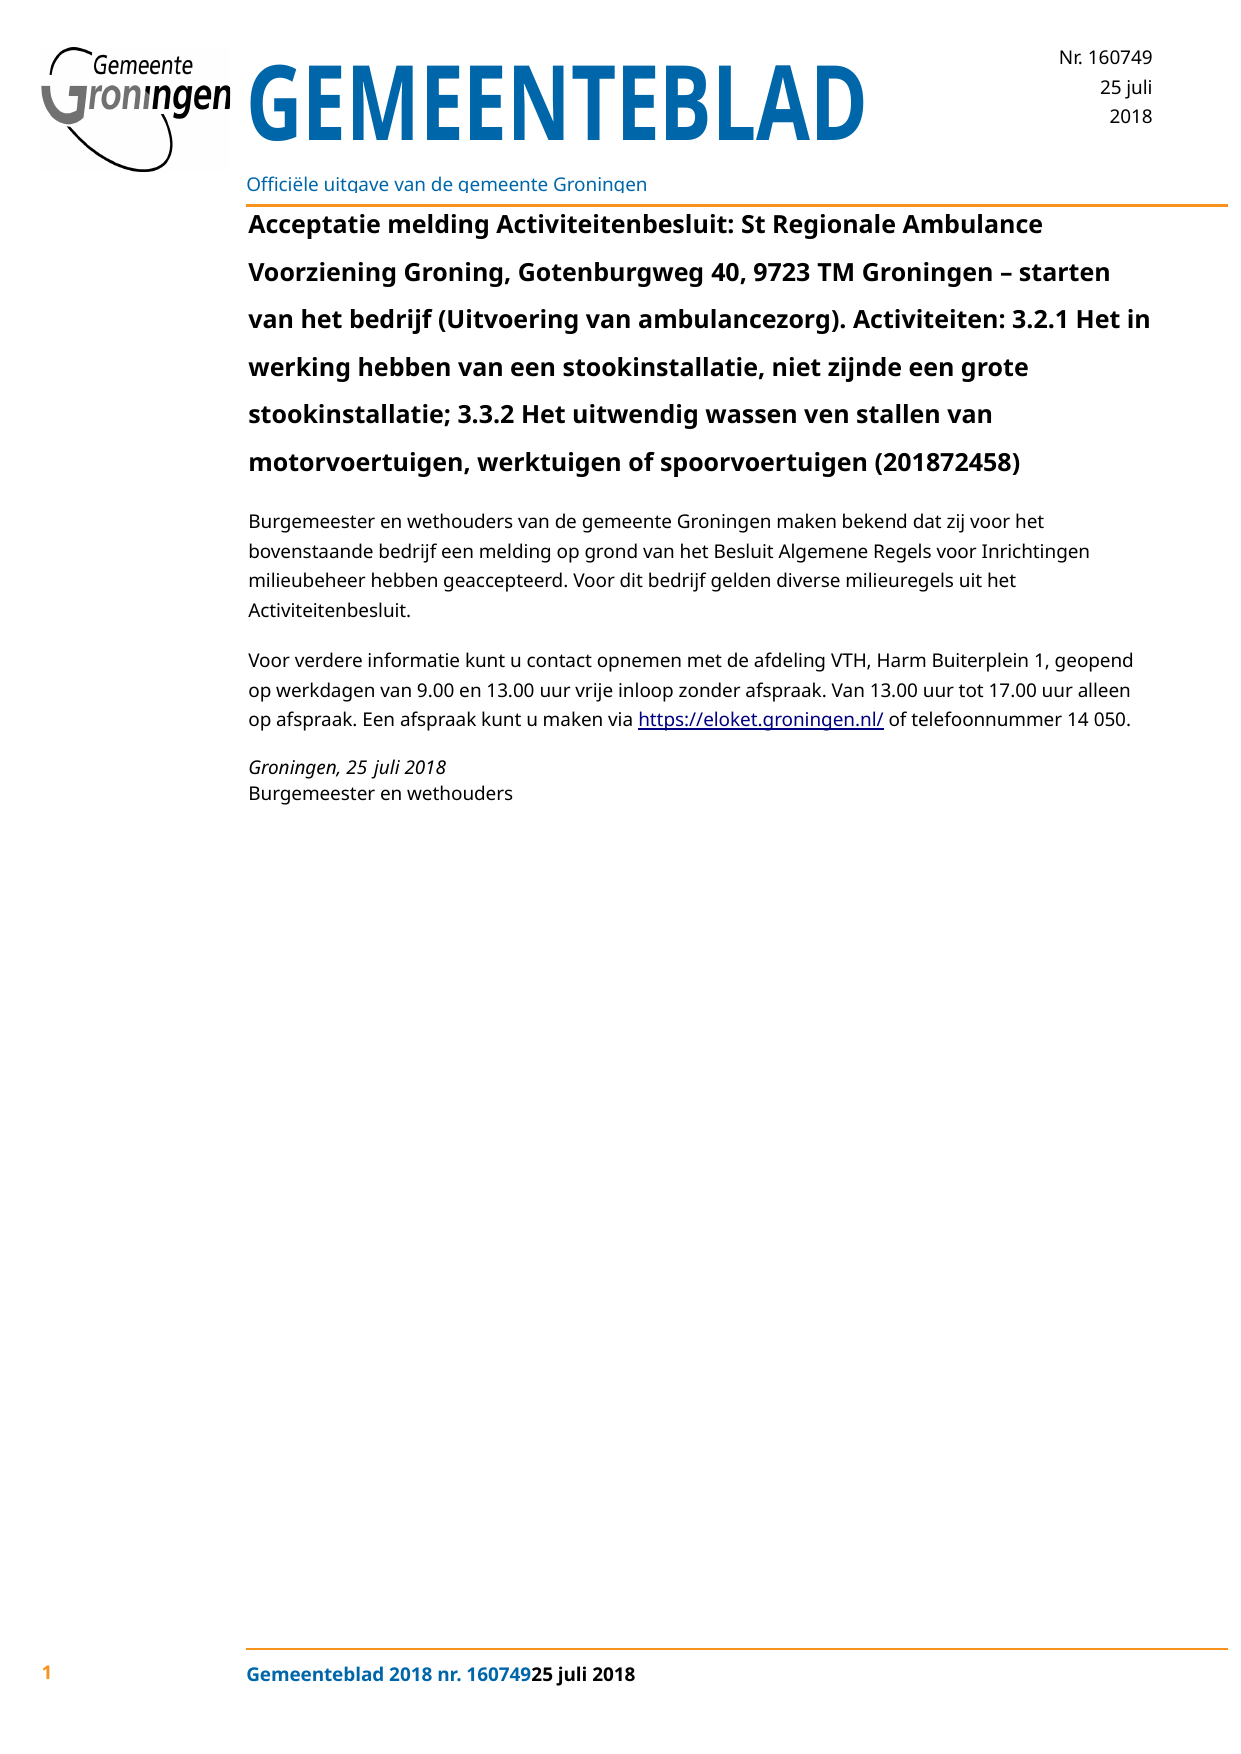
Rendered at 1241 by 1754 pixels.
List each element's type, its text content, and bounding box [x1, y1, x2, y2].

text Acceptatie melding Activiteitenbesluit: St Regionale Ambulance Voorziening Groning, Gotenburgweg 40, 9723 TM Groningen – starten van het bedrijf (Uitvoering van ambulancezorg). Activiteiten: 3.2.1 Het in werking hebben van een stookinstallatie, niet zijnde een grote stookinstallatie; 3.3.2 Het uitwendig wassen ven stallen van motorvoertuigen, werktuigen of spoorvoertuigen (201872458) [248, 207, 1152, 479]
text Groningen, 25 juli 2018 [248, 754, 1152, 780]
picture [41, 47, 231, 172]
text Voor verdere informatie kunt u contact opnemen met de afdeling VTH, Harm Buiterplein 1, geopend op werkdagen van 9.00 en 13.00 uur vrije inloop zonder afspraak. Van 13.00 uur tot 17.00 uur alleen op afspraak. Een afspraak kunt u maken via https://eloket.groningen.nl/ of telefoonnummer 14 050. [248, 647, 1152, 732]
text Burgemeester en wethouders van de gemeente Groningen maken bekend dat zij voor het bovenstaande bedrijf een melding op grond van het Besluit Algemene Regels voor Inrichtingen milieubeheer hebben geaccepteerd. Voor dit bedrijf gelden diverse milieuregels uit het Activiteitenbesluit. [248, 508, 1152, 623]
text Burgemeester en wethouders [248, 780, 1152, 806]
